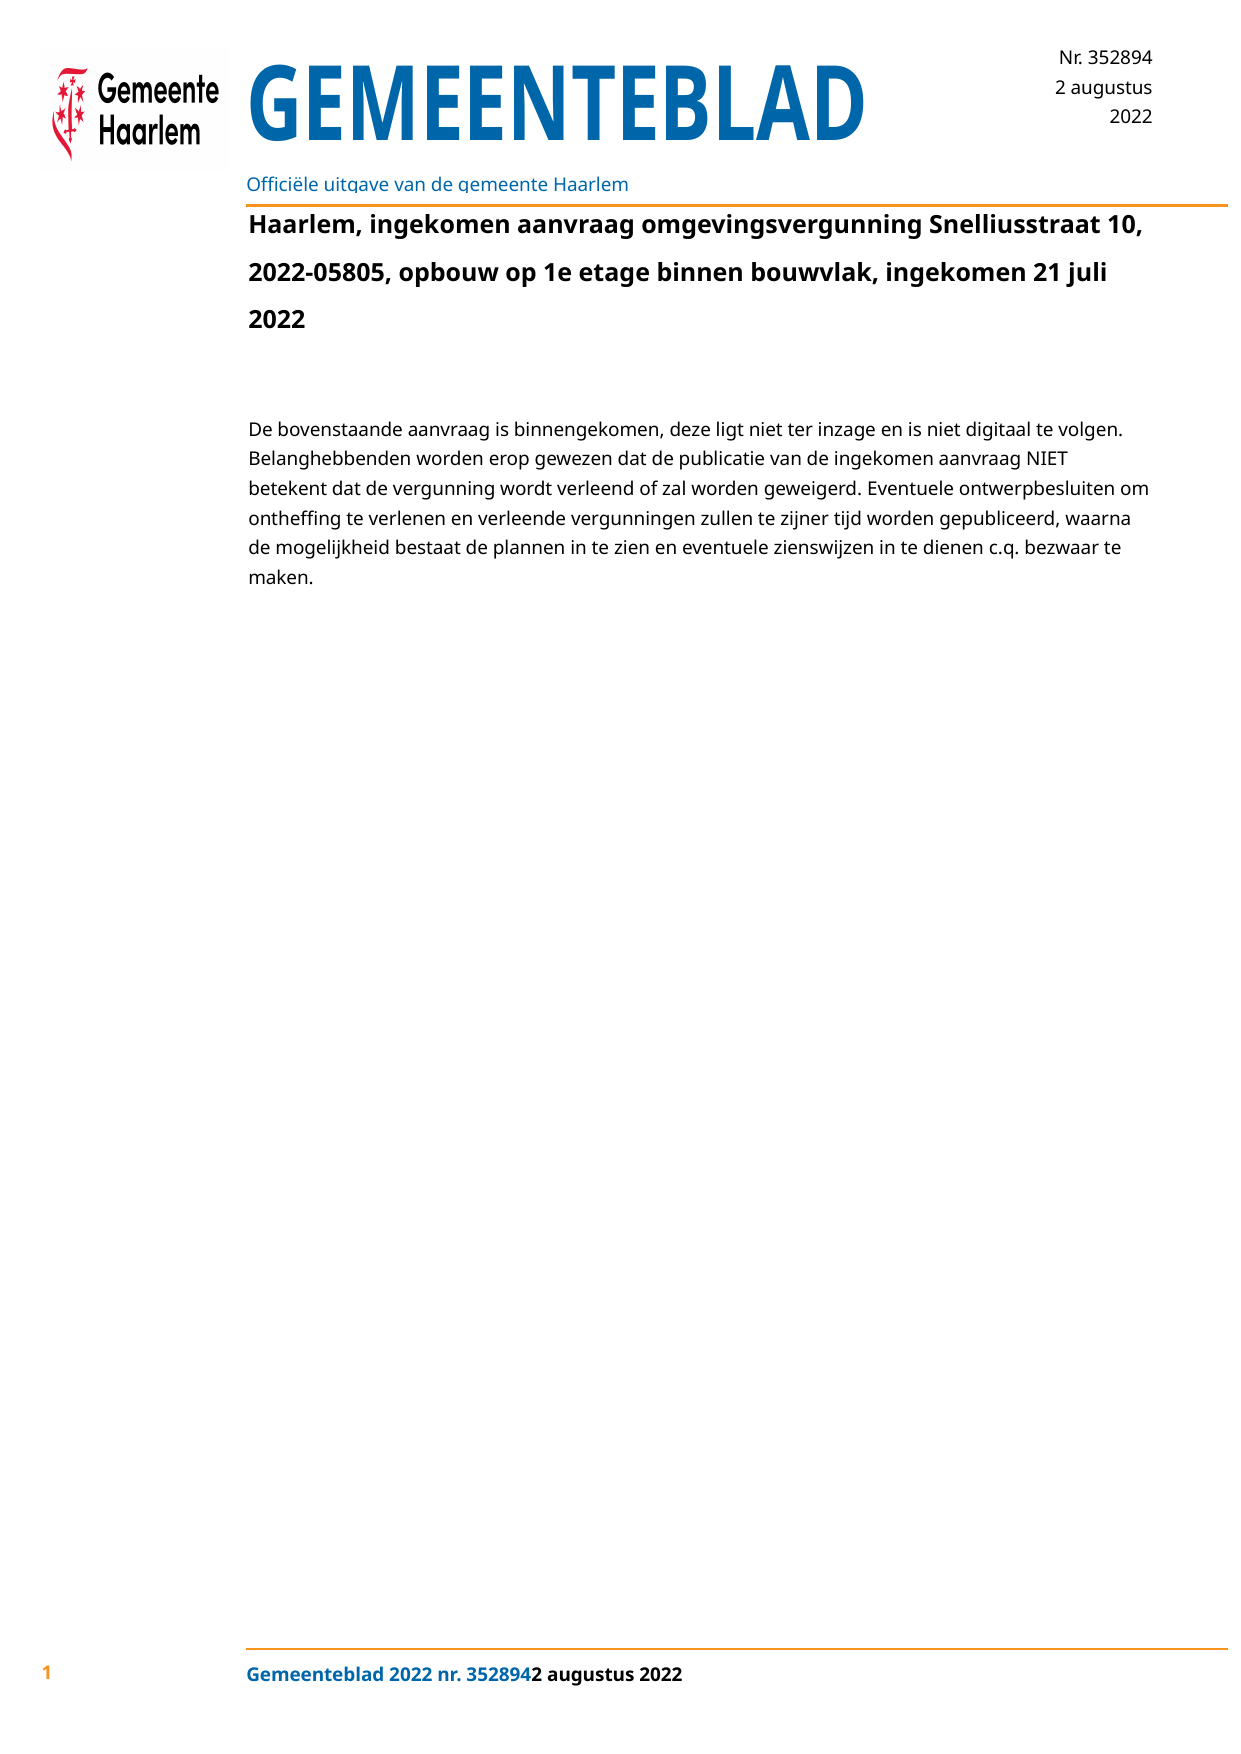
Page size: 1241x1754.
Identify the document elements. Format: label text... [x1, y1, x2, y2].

picture [41, 47, 231, 172]
text De bovenstaande aanvraag is binnengekomen, deze ligt niet ter inzage en is niet digitaal te volgen. Belanghebbenden worden erop gewezen dat de publicatie van de ingekomen aanvraag NIET betekent dat de vergunning wordt verleend of zal worden geweigerd. Eventuele ontwerpbesluiten om ontheffing te verlenen en verleende vergunningen zullen te zijner tijd worden gepubliceerd, waarna de mogelijkheid bestaat de plannen in te zien en eventuele zienswijzen in te dienen c.q. bezwaar te maken. [248, 416, 1152, 589]
text Haarlem, ingekomen aanvraag omgevingsvergunning Snelliusstraat 10, 2022-05805, opbouw op 1e etage binnen bouwvlak, ingekomen 21 juli 2022 [248, 207, 1152, 336]
